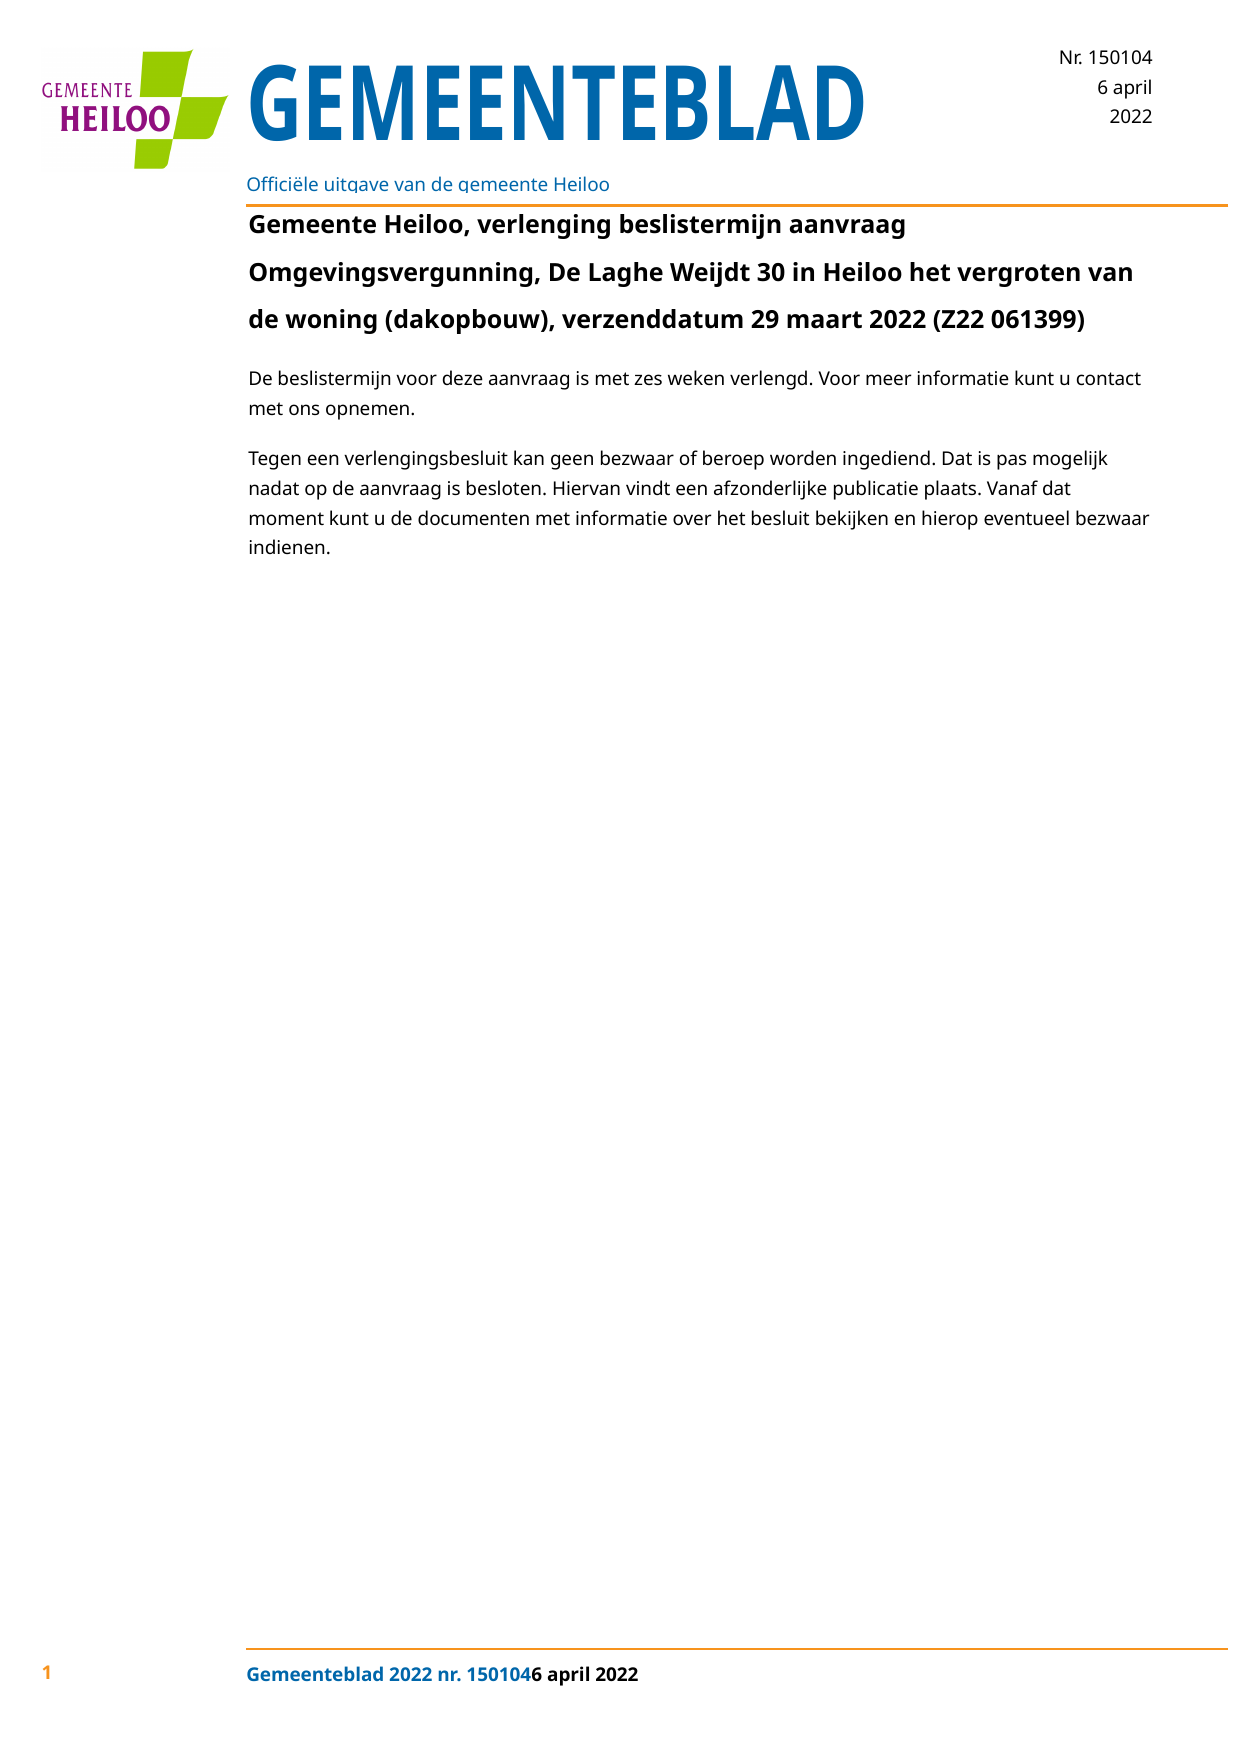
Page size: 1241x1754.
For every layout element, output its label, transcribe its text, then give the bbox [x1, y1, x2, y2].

text Gemeente Heiloo, verlenging beslistermijn aanvraag Omgevingsvergunning, De Laghe Weijdt 30 in Heiloo het vergroten van de woning (dakopbouw), verzenddatum 29 maart 2022 (Z22 061399) [248, 207, 1152, 336]
picture [41, 47, 231, 172]
text De beslistermijn voor deze aanvraag is met zes weken verlengd. Voor meer informatie kunt u contact met ons opnemen. [248, 366, 1152, 421]
text Tegen een verlengingsbesluit kan geen bezwaar of beroep worden ingediend. Dat is pas mogelijk nadat op de aanvraag is besloten. Hiervan vindt een afzonderlijke publicatie plaats. Vanaf dat moment kunt u de documenten met informatie over het besluit bekijken en hierop eventueel bezwaar indienen. [248, 446, 1152, 560]
